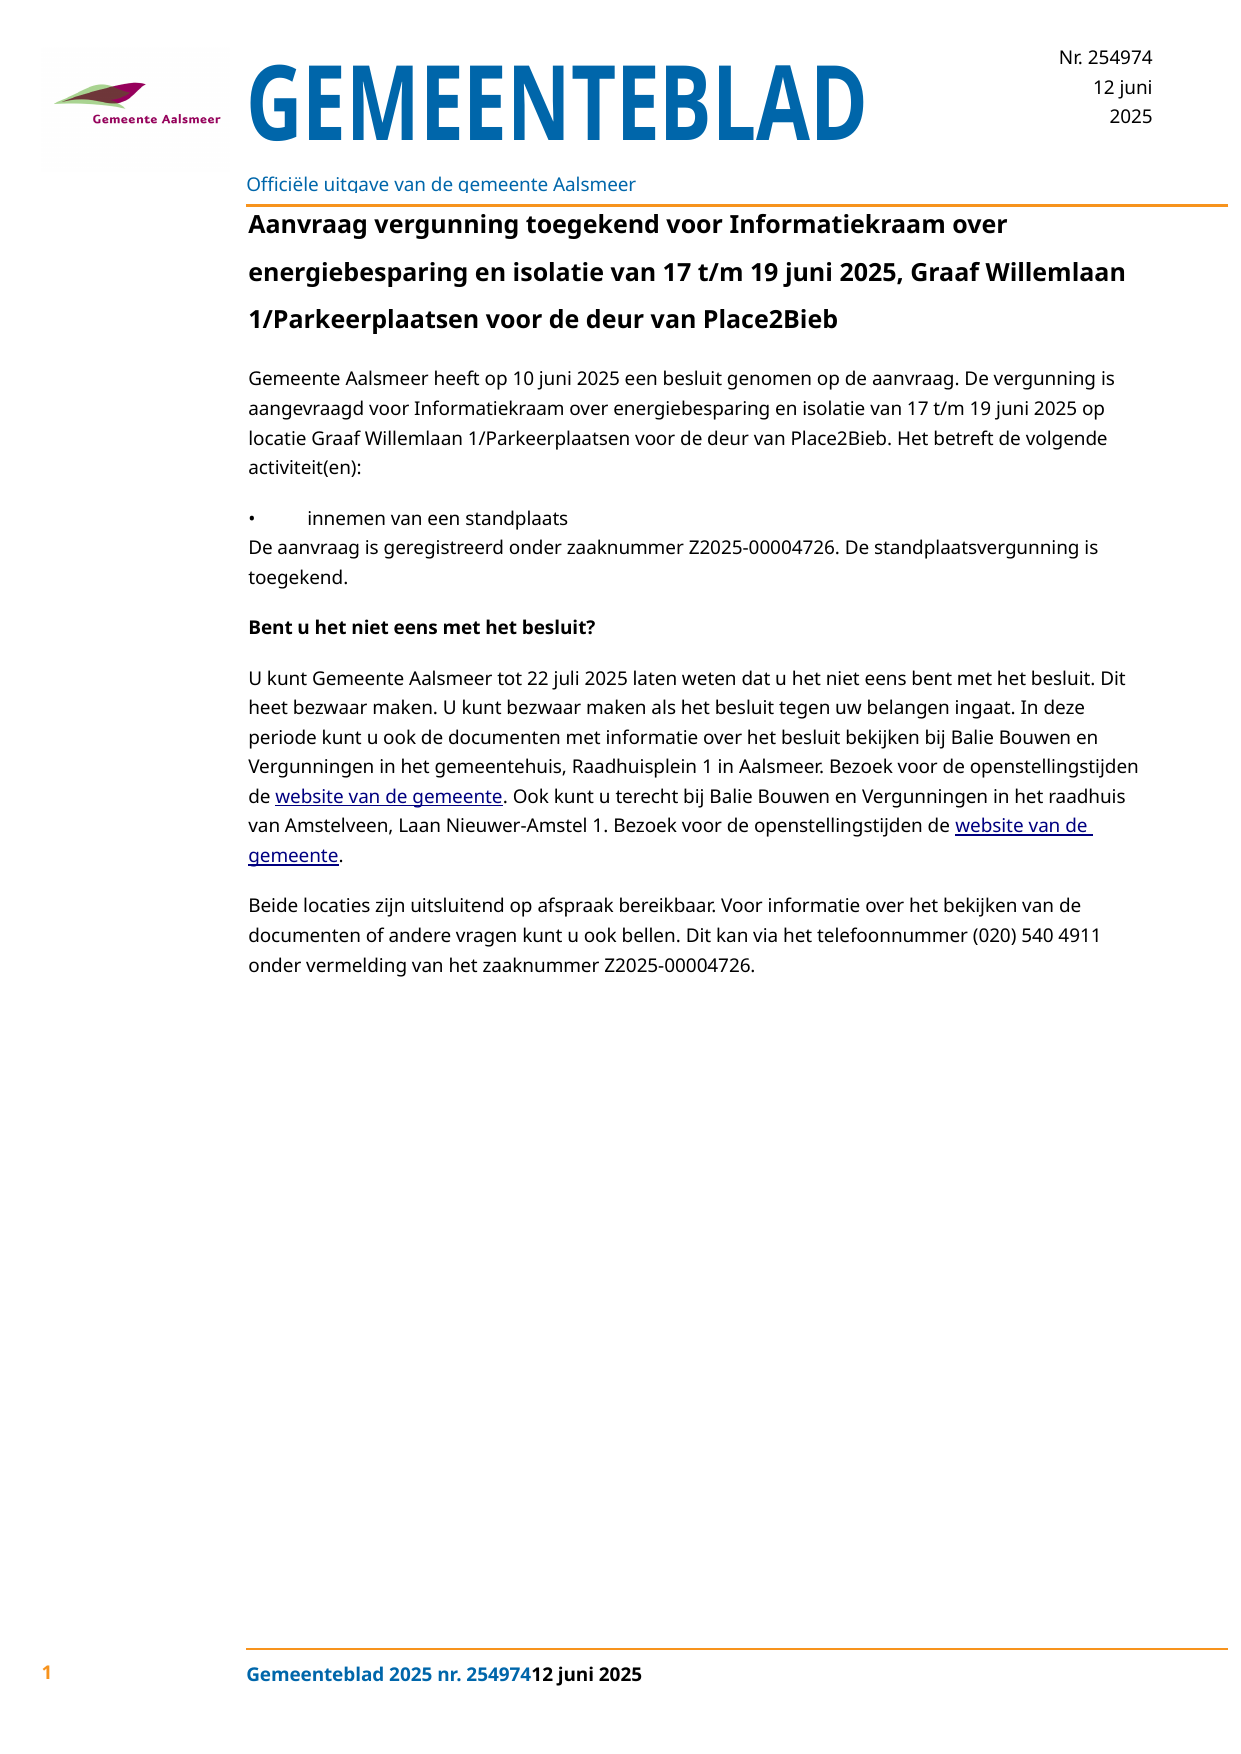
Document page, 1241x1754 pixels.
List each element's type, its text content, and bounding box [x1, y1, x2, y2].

text U kunt Gemeente Aalsmeer tot 22 juli 2025 laten weten dat u het niet eens bent met het besluit. Dit heet bezwaar maken. U kunt bezwaar maken als het besluit tegen uw belangen ingaat. In deze periode kunt u ook de documenten met informatie over het besluit bekijken bij Balie Bouwen en Vergunningen in het gemeentehuis, Raadhuisplein 1 in Aalsmeer. Bezoek voor de openstellingstijden de website van de gemeente. Ook kunt u terecht bij Balie Bouwen en Vergunningen in het raadhuis van Amstelveen, Laan Nieuwer-Amstel 1. Bezoek voor de openstellingstijden de website van de gemeente. [248, 665, 1152, 868]
text De aanvraag is geregistreerd onder zaaknummer Z2025-00004726. De standplaatsvergunning is toegekend. [248, 534, 1152, 589]
text Aanvraag vergunning toegekend voor Informatiekraam over energiebesparing en isolatie van 17 t/m 19 juni 2025, Graaf Willemlaan 1/Parkeerplaatsen voor de deur van Place2Bieb [248, 207, 1152, 336]
text Bent u het niet eens met het besluit? [248, 614, 1152, 640]
list innemen van een standplaats [248, 505, 1152, 530]
picture [41, 47, 231, 172]
text Gemeente Aalsmeer heeft op 10 juni 2025 een besluit genomen op de aanvraag. De vergunning is aangevraagd voor Informatiekraam over energiebesparing en isolatie van 17 t/m 19 juni 2025 op locatie Graaf Willemlaan 1/Parkeerplaatsen voor de deur van Place2Bieb. Het betreft de volgende activiteit(en): [248, 366, 1152, 480]
text Beide locaties zijn uitsluitend op afspraak bereikbaar. Voor informatie over het bekijken van de documenten of andere vragen kunt u ook bellen. Dit kan via het telefoonnummer (020) 540 4911 onder vermelding van het zaaknummer Z2025-00004726. [248, 893, 1152, 977]
